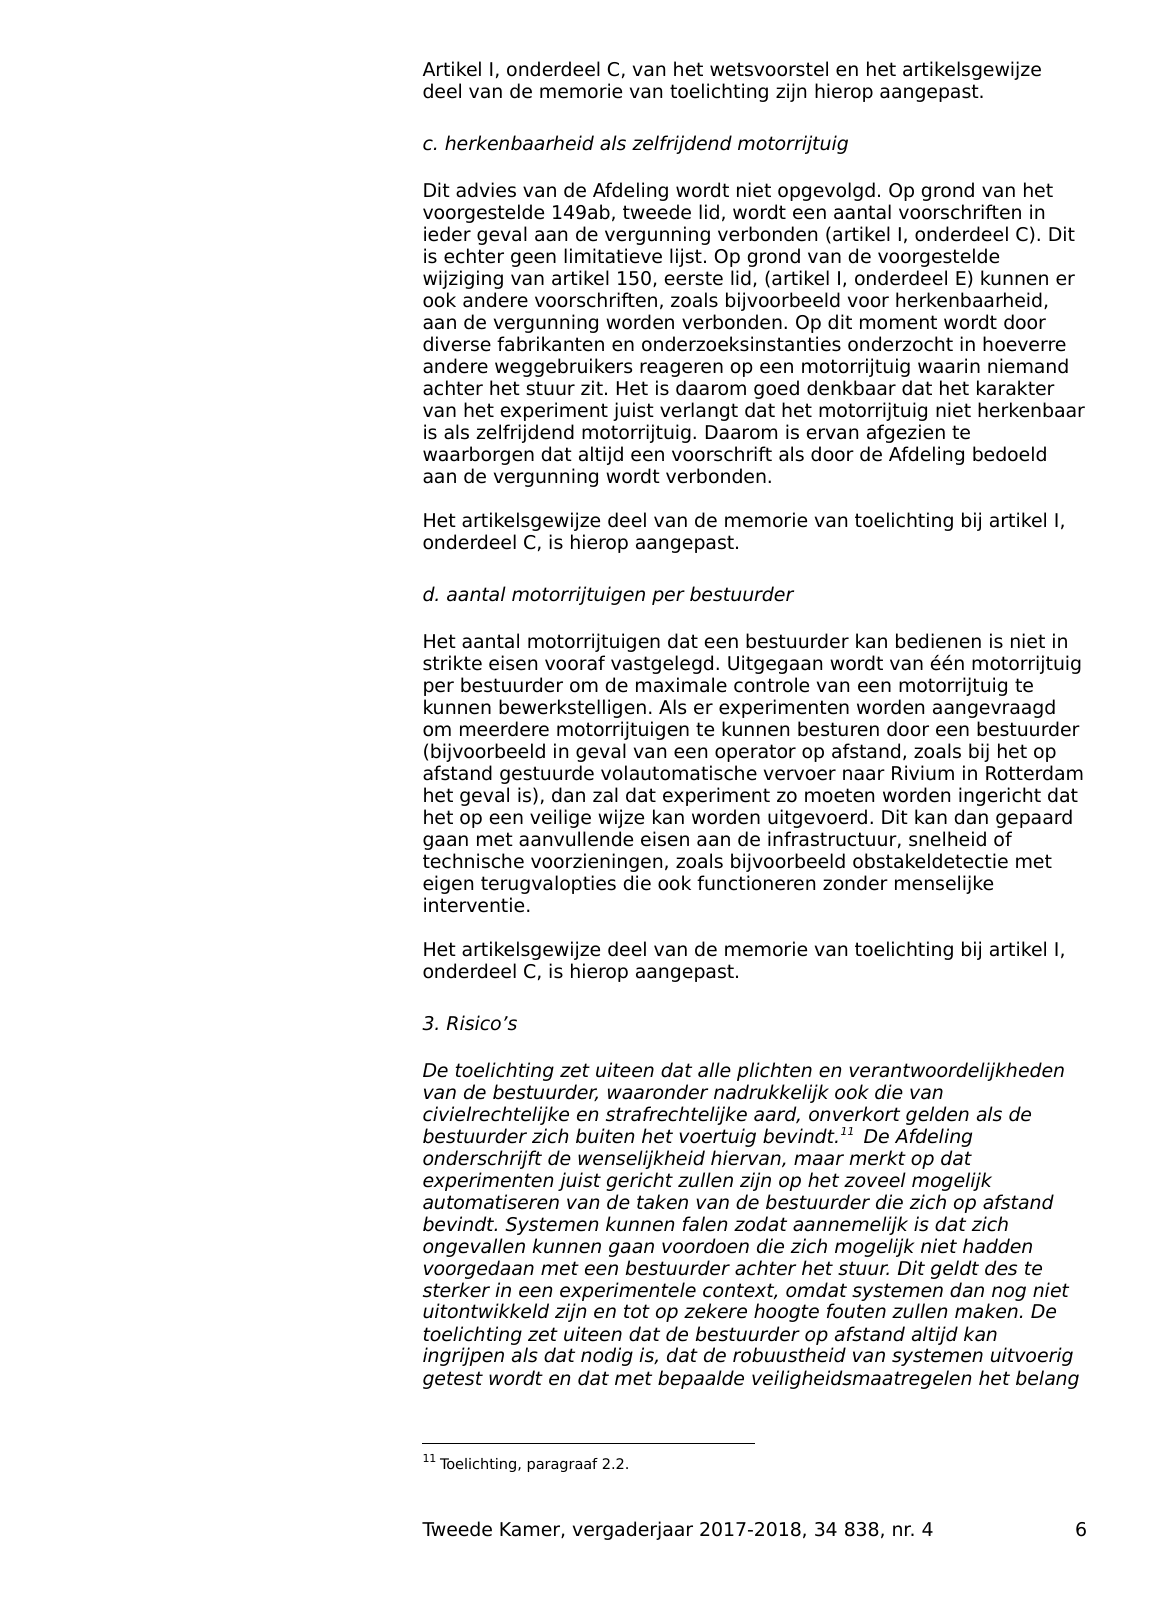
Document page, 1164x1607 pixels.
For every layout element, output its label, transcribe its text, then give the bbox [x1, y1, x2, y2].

text De toelichting zet uiteen dat alle plichten en verantwoordelijkheden van de bestuurder, waaronder nadrukkelijk ook die van civielrechtelijke en strafrechtelijke aard, onverkort gelden als de bestuurder zich buiten het voertuig bevindt. De Afdeling onderschrijft de wenselijkheid hiervan, maar merkt op dat experimenten juist gericht zullen zijn op het zoveel mogelijk automatiseren van de taken van de bestuurder die zich op afstand bevindt. Systemen kunnen falen zodat aannemelijk is dat zich ongevallen kunnen gaan voordoen die zich mogelijk niet hadden voorgedaan met een bestuurder achter het stuur. Dit geldt des te sterker in een experimentele context, omdat systemen dan nog niet uitontwikkeld zijn en tot op zekere hoogte fouten zullen maken. De toelichting zet uiteen dat de bestuurder op afstand altijd kan ingrijpen als dat nodig is, dat de robuustheid van systemen uitvoerig getest wordt en dat met bepaalde veiligheidsmaatregelen het belang [422, 1060, 1087, 1389]
text Het artikelsgewijze deel van de memorie van toelichting bij artikel I, onderdeel C, is hierop aangepast. [422, 939, 1087, 983]
text Toelichting, paragraaf 2.2. [422, 1452, 1087, 1474]
text Het aantal motorrijtuigen dat een bestuurder kan bedienen is niet in strikte eisen vooraf vastgelegd. Uitgegaan wordt van één motorrijtuig per bestuurder om de maximale controle van een motorrijtuig te kunnen bewerkstelligen. Als er experimenten worden aangevraagd om meerdere motorrijtuigen te kunnen besturen door een bestuurder (bijvoorbeeld in geval van een operator op afstand, zoals bij het op afstand gestuurde volautomatische vervoer naar Rivium in Rotterdam het geval is), dan zal dat experiment zo moeten worden ingericht dat het op een veilige wijze kan worden uitgevoerd. Dit kan dan gepaard gaan met aanvullende eisen aan de infrastructuur, snelheid of technische voorzieningen, zoals bijvoorbeeld obstakeldetectie met eigen terugvalopties die ook functioneren zonder menselijke interventie. [422, 631, 1087, 917]
subtitle 3. Risico’s [422, 1013, 1087, 1035]
subtitle d. aantal motorrijtuigen per bestuurder [422, 584, 1087, 606]
text Het artikelsgewijze deel van de memorie van toelichting bij artikel I, onderdeel C, is hierop aangepast. [422, 510, 1087, 554]
text Dit advies van de Afdeling wordt niet opgevolgd. Op grond van het voorgestelde 149ab, tweede lid, wordt een aantal voorschriften in ieder geval aan de vergunning verbonden (artikel I, onderdeel C). Dit is echter geen limitatieve lijst. Op grond van de voorgestelde wijziging van artikel 150, eerste lid, (artikel I, onderdeel E) kunnen er ook andere voorschriften, zoals bijvoorbeeld voor herkenbaarheid, aan de vergunning worden verbonden. Op dit moment wordt door diverse fabrikanten en onderzoeksinstanties onderzocht in hoeverre andere weggebruikers reageren op een motorrijtuig waarin niemand achter het stuur zit. Het is daarom goed denkbaar dat het karakter van het experiment juist verlangt dat het motorrijtuig niet herkenbaar is als zelfrijdend motorrijtuig. Daarom is ervan afgezien te waarborgen dat altijd een voorschrift als door de Afdeling bedoeld aan de vergunning wordt verbonden. [422, 180, 1087, 488]
text Artikel I, onderdeel C, van het wetsvoorstel en het artikelsgewijze deel van de memorie van toelichting zijn hierop aangepast. [422, 59, 1087, 103]
subtitle c. herkenbaarheid als zelfrijdend motorrijtuig [422, 133, 1087, 155]
